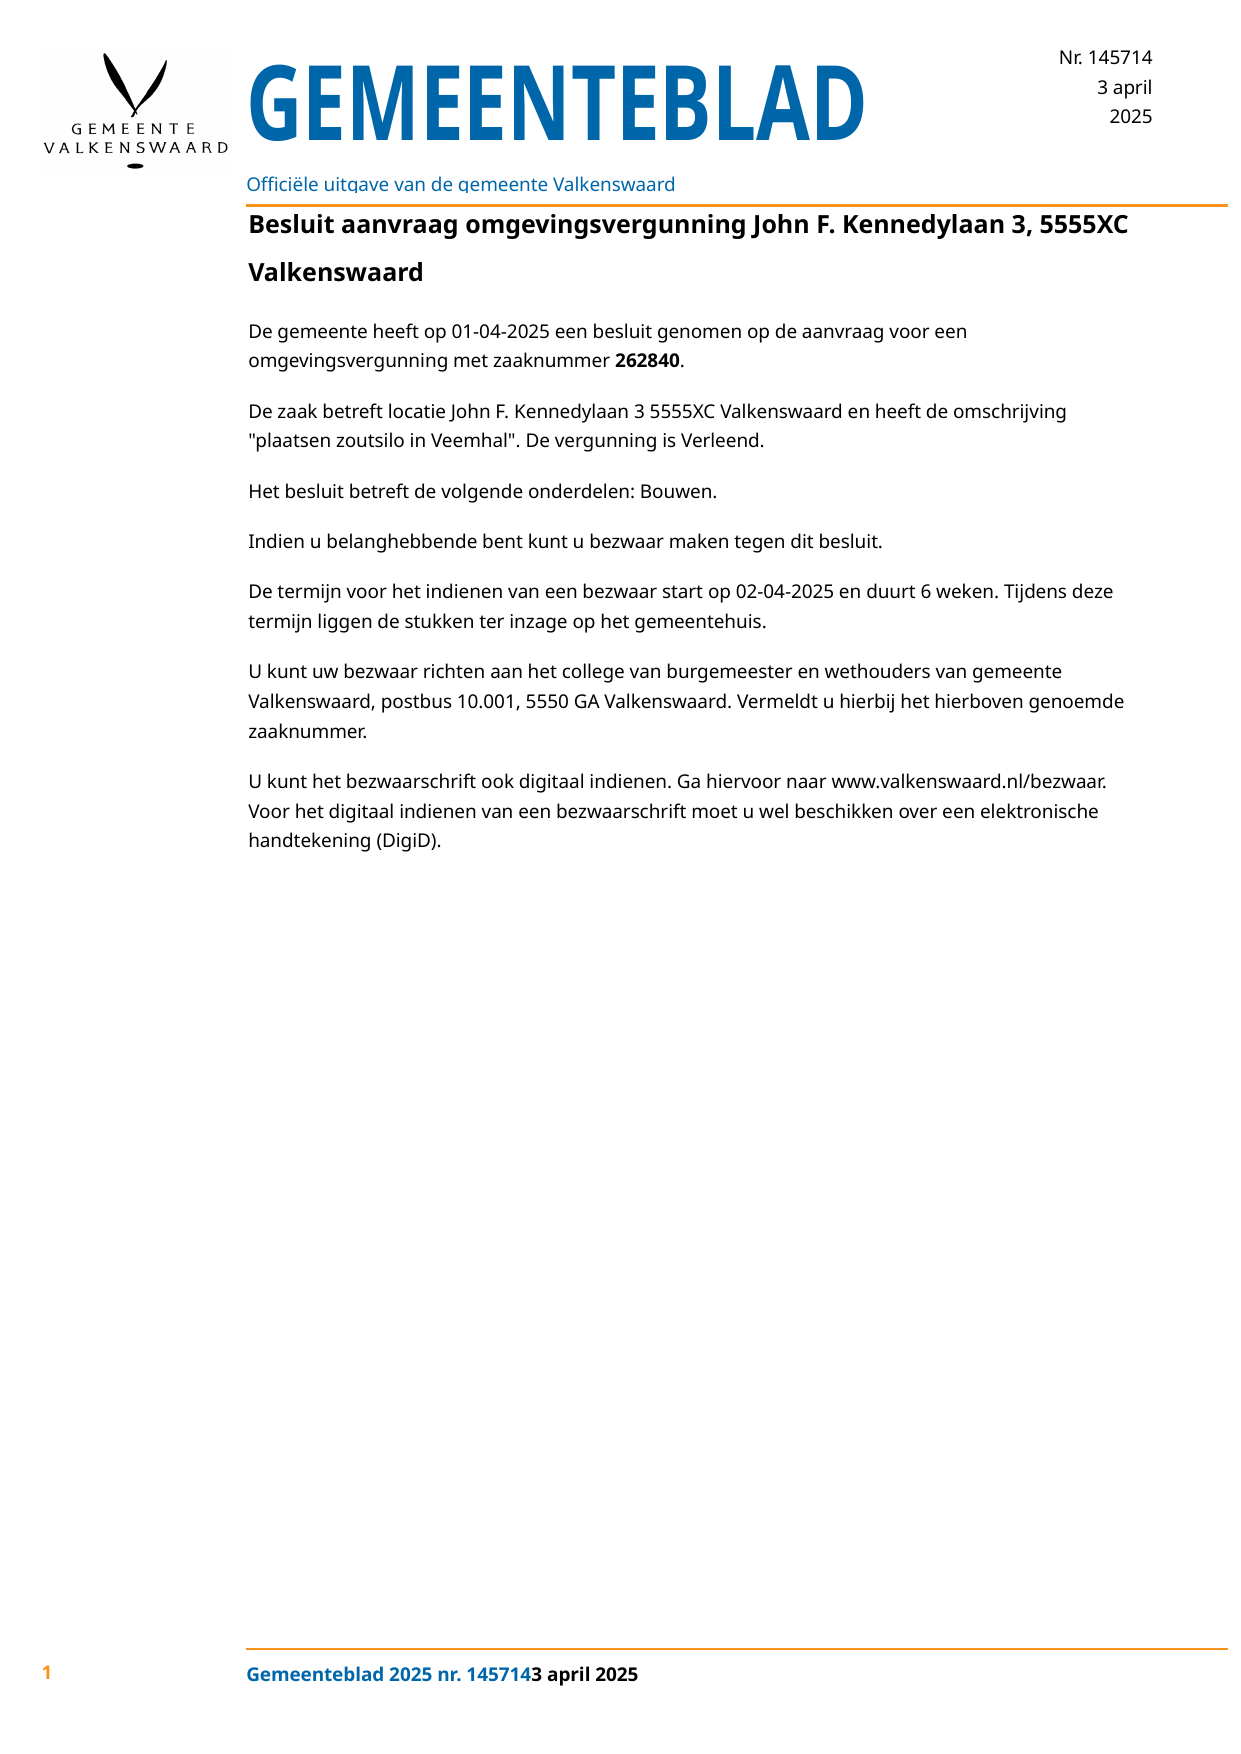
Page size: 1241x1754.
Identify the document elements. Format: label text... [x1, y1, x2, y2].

picture [41, 47, 231, 172]
text De termijn voor het indienen van een bezwaar start op 02-04-2025 en duurt 6 weken. Tijdens deze termijn liggen de stukken ter inzage op het gemeentehuis. [248, 579, 1152, 634]
text De gemeente heeft op 01-04-2025 een besluit genomen op de aanvraag voor een omgevingsvergunning met zaaknummer 262840. [248, 318, 1152, 373]
text Het besluit betreft de volgende onderdelen: Bouwen. [248, 478, 1152, 504]
text Besluit aanvraag omgevingsvergunning John F. Kennedylaan 3, 5555XC Valkenswaard [248, 207, 1152, 288]
text U kunt het bezwaarschrift ook digitaal indienen. Ga hiervoor naar www.valkenswaard.nl/bezwaar. Voor het digitaal indienen van een bezwaarschrift moet u wel beschikken over een elektronische handtekening (DigiD). [248, 768, 1152, 853]
text De zaak betreft locatie John F. Kennedylaan 3 5555XC Valkenswaard en heeft de omschrijving "plaatsen zoutsilo in Veemhal". De vergunning is Verleend. [248, 398, 1152, 453]
text U kunt uw bezwaar richten aan het college van burgemeester en wethouders van gemeente Valkenswaard, postbus 10.001, 5550 GA Valkenswaard. Vermeldt u hierbij het hierboven genoemde zaaknummer. [248, 659, 1152, 744]
text Indien u belanghebbende bent kunt u bezwaar maken tegen dit besluit. [248, 528, 1152, 554]
